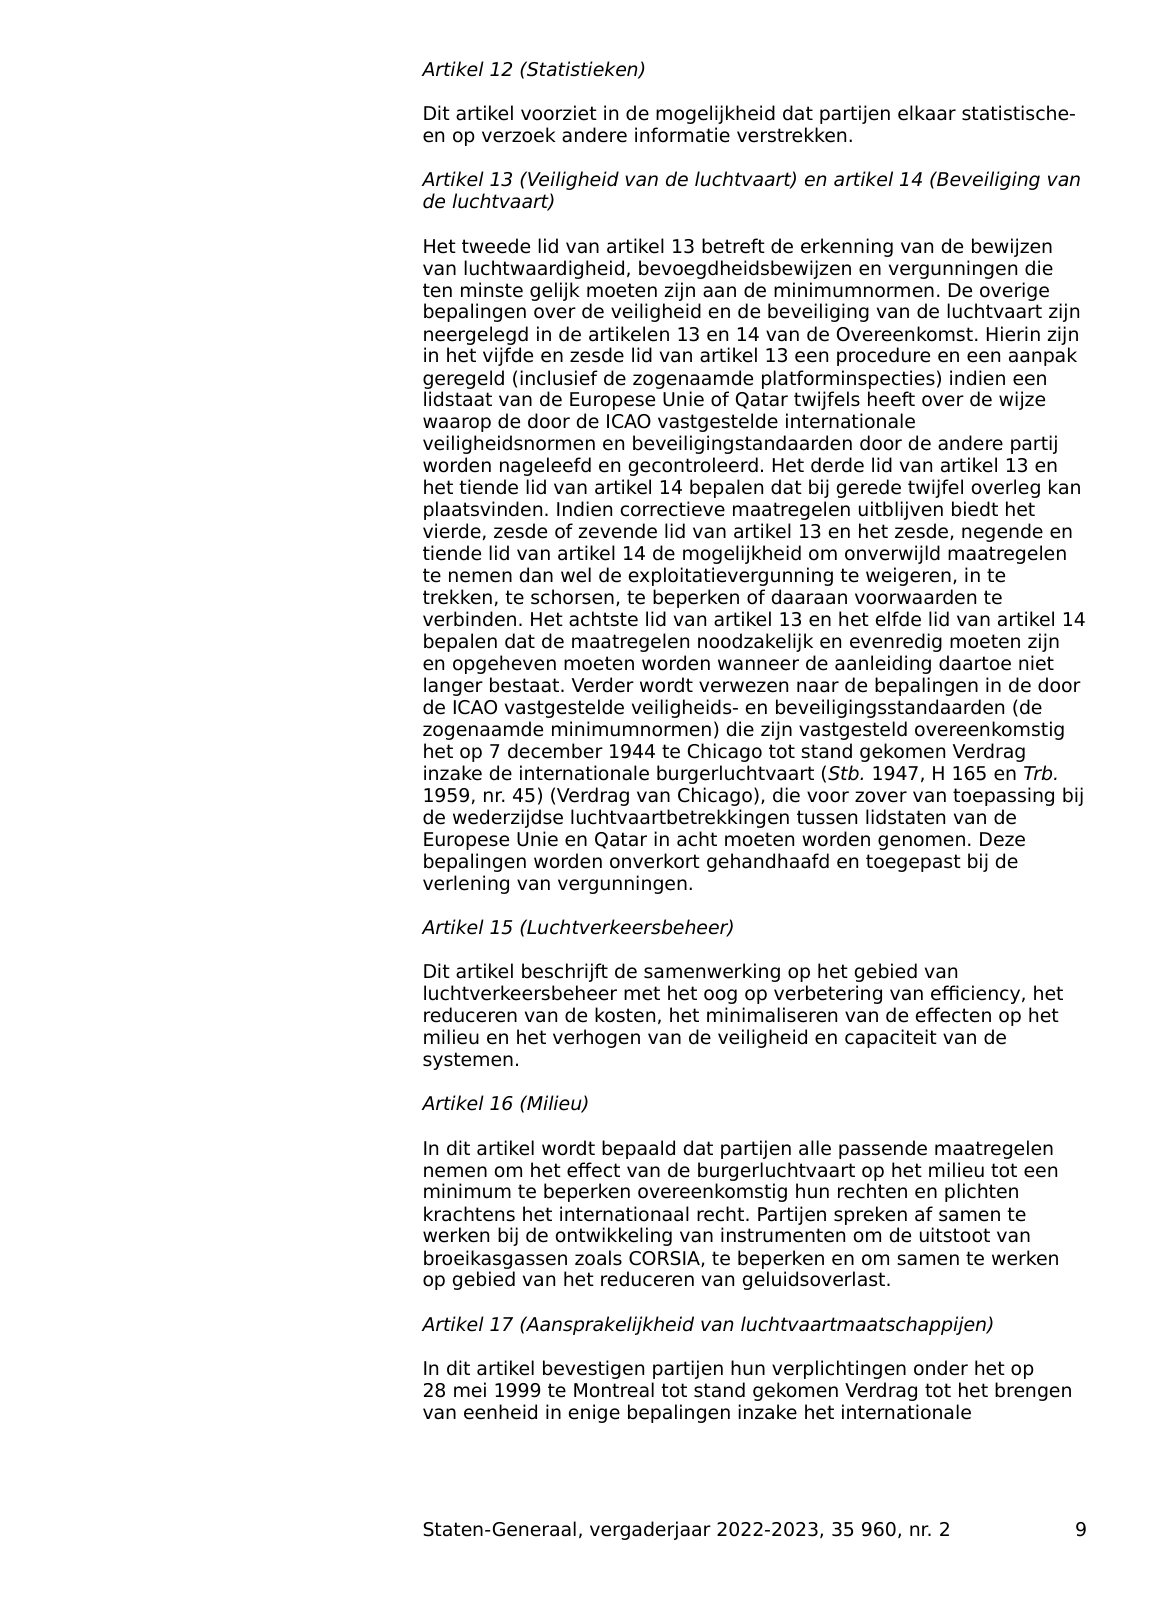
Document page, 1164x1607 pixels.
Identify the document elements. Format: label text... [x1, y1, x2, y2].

subtitle Artikel 12 (Statistieken) [422, 59, 1087, 81]
text Dit artikel voorziet in de mogelijkheid dat partijen elkaar statistische- en op verzoek andere informatie verstrekken. [422, 103, 1087, 147]
text Dit artikel beschrijft de samenwerking op het gebied van luchtverkeersbeheer met het oog op verbetering van efficiency, het reduceren van de kosten, het minimaliseren van de effecten op het milieu en het verhogen van de veiligheid en capaciteit van de systemen. [422, 961, 1087, 1071]
text Het tweede lid van artikel 13 betreft de erkenning van de bewijzen van luchtwaardigheid, bevoegdheidsbewijzen en vergunningen die ten minste gelijk moeten zijn aan de minimumnormen. De overige bepalingen over de veiligheid en de beveiliging van de luchtvaart zijn neergelegd in de artikelen 13 en 14 van de Overeenkomst. Hierin zijn in het vijfde en zesde lid van artikel 13 een procedure en een aanpak geregeld (inclusief de zogenaamde platforminspecties) indien een lidstaat van de Europese Unie of Qatar twijfels heeft over de wijze waarop de door de ICAO vastgestelde internationale veiligheidsnormen en beveiligingstandaarden door de andere partij worden nageleefd en gecontroleerd. Het derde lid van artikel 13 en het tiende lid van artikel 14 bepalen dat bij gerede twijfel overleg kan plaatsvinden. Indien correctieve maatregelen uitblijven biedt het vierde, zesde of zevende lid van artikel 13 en het zesde, negende en tiende lid van artikel 14 de mogelijkheid om onverwijld maatregelen te nemen dan wel de exploitatievergunning te weigeren, in te trekken, te schorsen, te beperken of daaraan voorwaarden te verbinden. Het achtste lid van artikel 13 en het elfde lid van artikel 14 bepalen dat de maatregelen noodzakelijk en evenredig moeten zijn en opgeheven moeten worden wanneer de aanleiding daartoe niet langer bestaat. Verder wordt verwezen naar de bepalingen in de door de ICAO vastgestelde veiligheids- en beveiligingsstandaarden (de zogenaamde minimumnormen) die zijn vastgesteld overeenkomstig het op 7 december 1944 te Chicago tot stand gekomen Verdrag inzake de internationale burgerluchtvaart (Stb. 1947, H 165 en Trb. 1959, nr. 45) (Verdrag van Chicago), die voor zover van toepassing bij de wederzijdse luchtvaartbetrekkingen tussen lidstaten van de Europese Unie en Qatar in acht moeten worden genomen. Deze bepalingen worden onverkort gehandhaafd en toegepast bij de verlening van vergunningen. [422, 236, 1087, 895]
subtitle Artikel 15 (Luchtverkeersbeheer) [422, 917, 1087, 939]
subtitle Artikel 13 (Veiligheid van de luchtvaart) en artikel 14 (Beveiliging van de luchtvaart) [422, 169, 1087, 213]
subtitle Artikel 17 (Aansprakelijkheid van luchtvaartmaatschappijen) [422, 1313, 1087, 1336]
subtitle Artikel 16 (Milieu) [422, 1093, 1087, 1115]
text In dit artikel bevestigen partijen hun verplichtingen onder het op 28 mei 1999 te Montreal tot stand gekomen Verdrag tot het brengen van eenheid in enige bepalingen inzake het internationale [422, 1358, 1087, 1424]
text In dit artikel wordt bepaald dat partijen alle passende maatregelen nemen om het effect van de burgerluchtvaart op het milieu tot een minimum te beperken overeenkomstig hun rechten en plichten krachtens het internationaal recht. Partijen spreken af samen te werken bij de ontwikkeling van instrumenten om de uitstoot van broeikasgassen zoals CORSIA, te beperken en om samen te werken op gebied van het reduceren van geluidsoverlast. [422, 1137, 1087, 1291]
